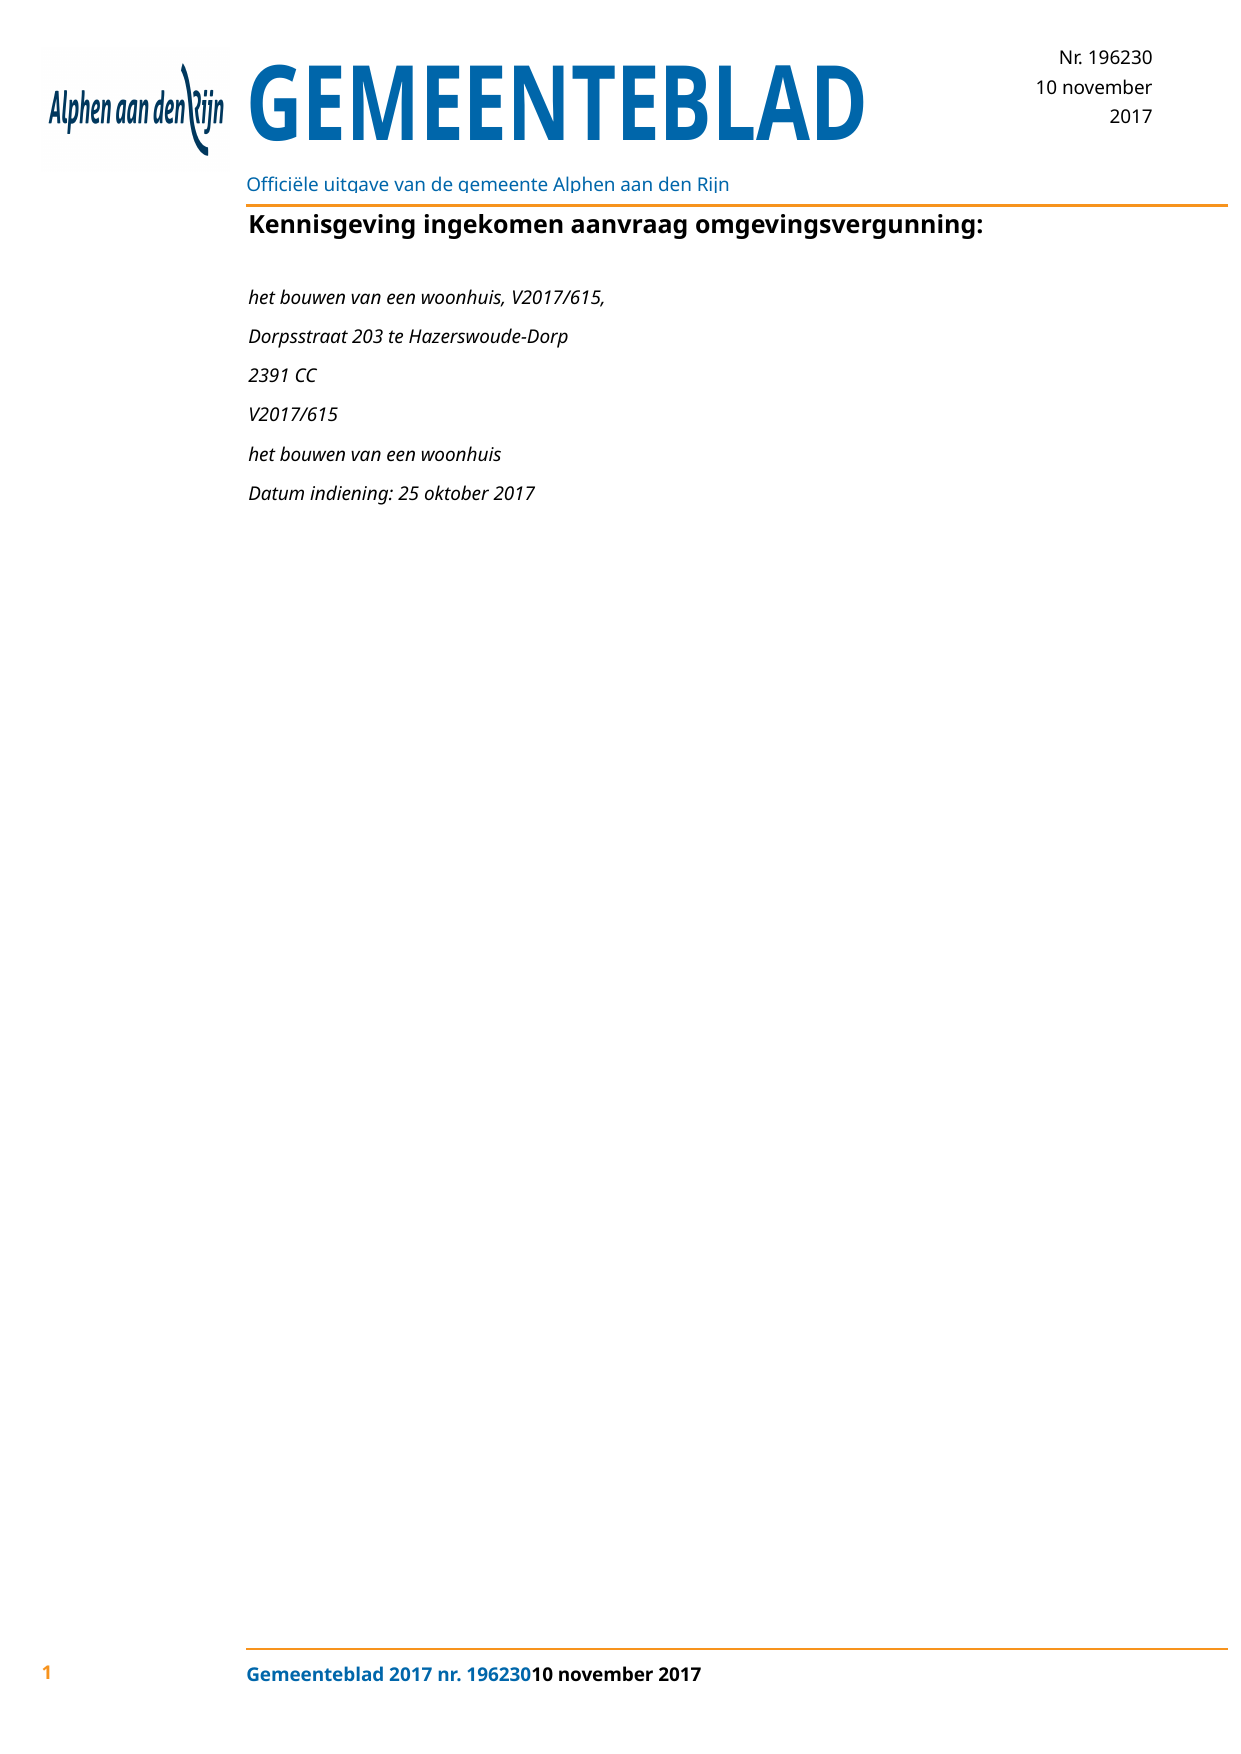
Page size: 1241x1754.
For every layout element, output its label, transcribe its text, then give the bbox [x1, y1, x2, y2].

text Dorpsstraat 203 te Hazerswoude-Dorp [248, 323, 1152, 349]
text Datum indiening: 25 oktober 2017 [248, 480, 1152, 506]
text 2391 CC [248, 362, 1152, 388]
text Kennisgeving ingekomen aanvraag omgevingsvergunning: [248, 207, 1152, 241]
picture [41, 47, 231, 172]
text V2017/615 [248, 402, 1152, 427]
text het bouwen van een woonhuis, V2017/615, [248, 284, 1152, 309]
text het bouwen van een woonhuis [248, 441, 1152, 467]
